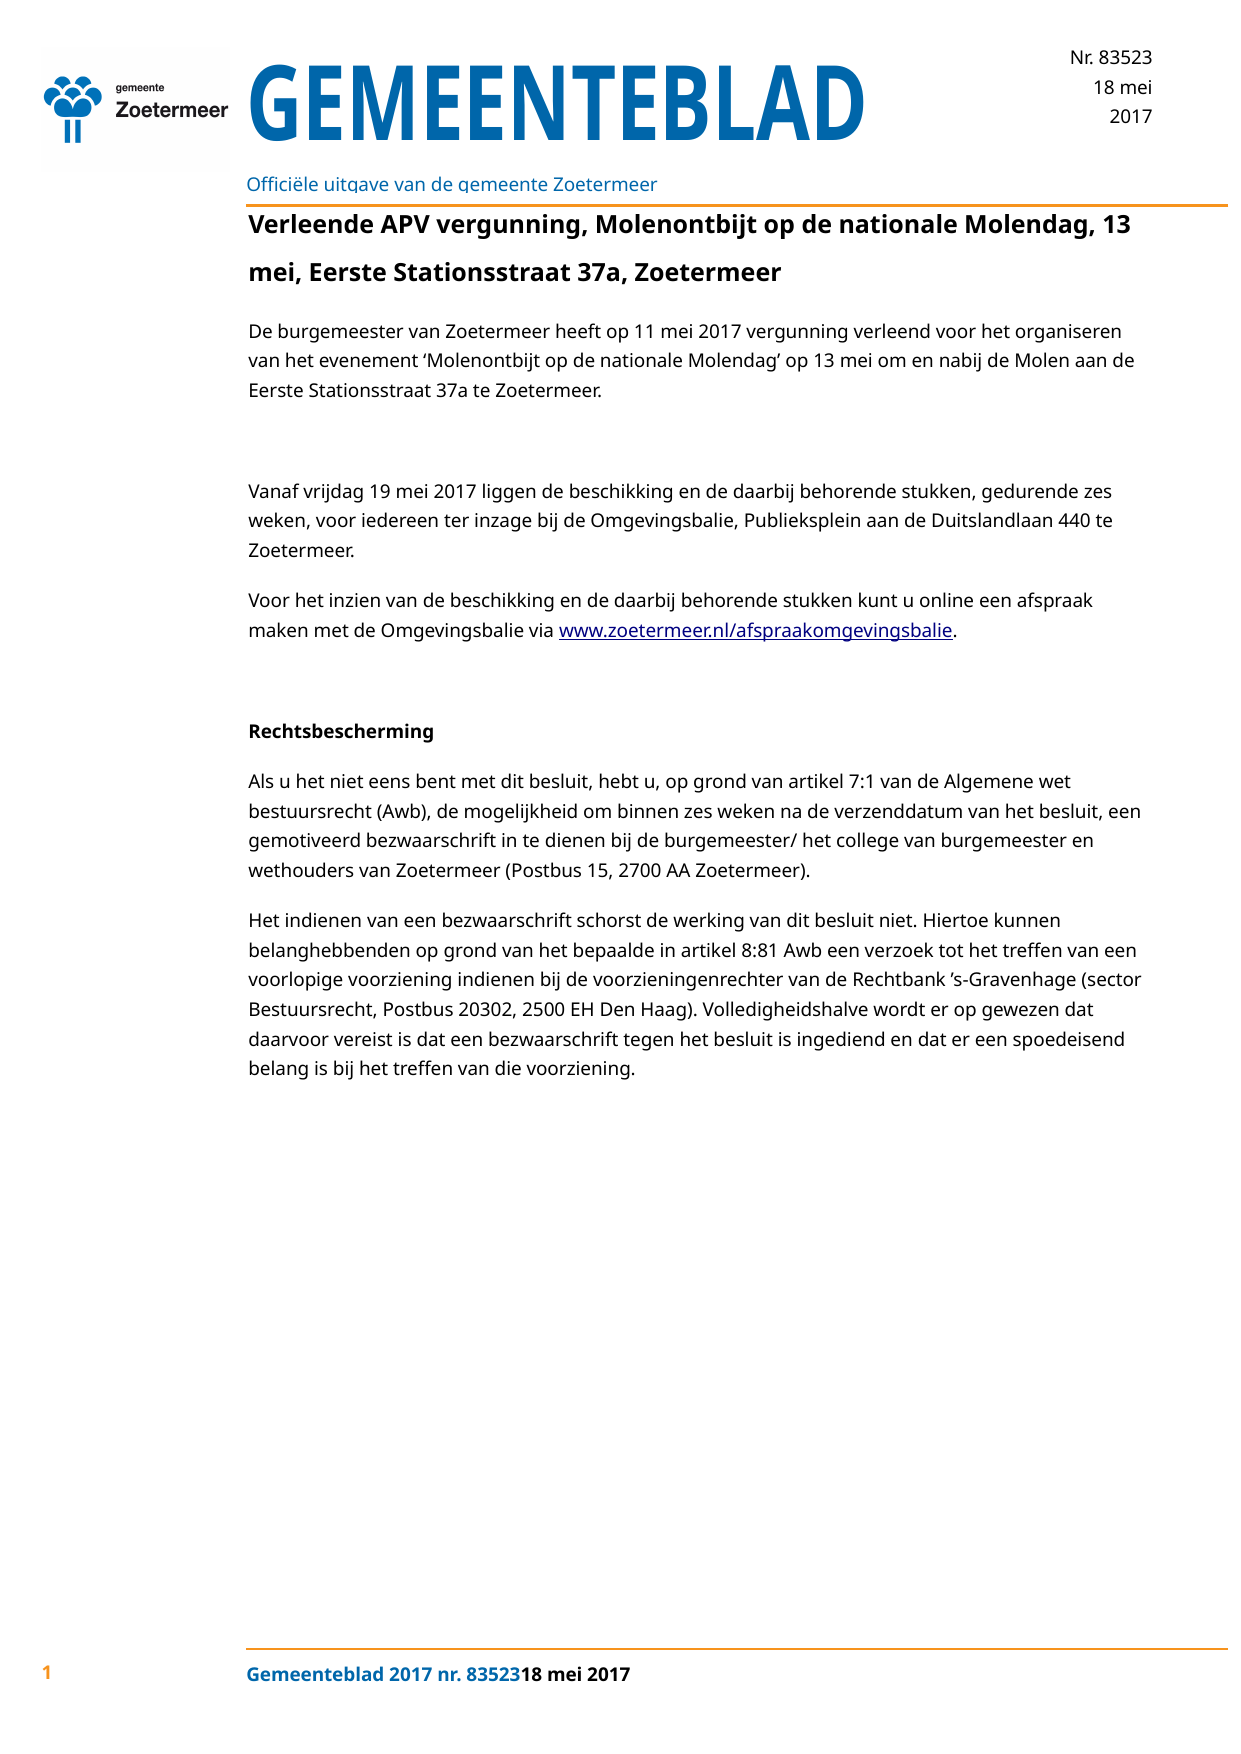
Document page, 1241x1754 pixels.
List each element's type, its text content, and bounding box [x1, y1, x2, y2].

text De burgemeester van Zoetermeer heeft op 11 mei 2017 vergunning verleend voor het organiseren van het evenement ‘Molenontbijt op de nationale Molendag’ op 13 mei om en nabij de Molen aan de Eerste Stationsstraat 37a te Zoetermeer. [248, 318, 1152, 403]
text Verleende APV vergunning, Molenontbijt op de nationale Molendag, 13 mei, Eerste Stationsstraat 37a, Zoetermeer [248, 207, 1152, 288]
text Als u het niet eens bent met dit besluit, hebt u, op grond van artikel 7:1 van de Algemene wet bestuursrecht (Awb), de mogelijkheid om binnen zes weken na de verzenddatum van het besluit, een gemotiveerd bezwaarschrift in te dienen bij de burgemeester/ het college van burgemeester en wethouders van Zoetermeer (Postbus 15, 2700 AA Zoetermeer). [248, 768, 1152, 883]
text Rechtsbescherming [248, 718, 1152, 744]
text Voor het inzien van de beschikking en de daarbij behorende stukken kunt u online een afspraak maken met de Omgevingsbalie via www.zoetermeer.nl/afspraakomgevingsbalie. [248, 587, 1152, 643]
picture [41, 47, 231, 172]
text Vanaf vrijdag 19 mei 2017 liggen de beschikking en de daarbij behorende stukken, gedurende zes weken, voor iedereen ter inzage bij de Omgevingsbalie, Publieksplein aan de Duitslandlaan 440 te Zoetermeer. [248, 478, 1152, 563]
text Het indienen van een bezwaarschrift schorst de werking van dit besluit niet. Hiertoe kunnen belanghebbenden op grond van het bepaalde in artikel 8:81 Awb een verzoek tot het treffen van een voorlopige voorziening indienen bij de voorzieningenrechter van de Rechtbank ’s-Gravenhage (sector Bestuursrecht, Postbus 20302, 2500 EH Den Haag). Volledigheidshalve wordt er op gewezen dat daarvoor vereist is dat een bezwaarschrift tegen het besluit is ingediend en dat er een spoedeisend belang is bij het treffen van die voorziening. [248, 907, 1152, 1081]
